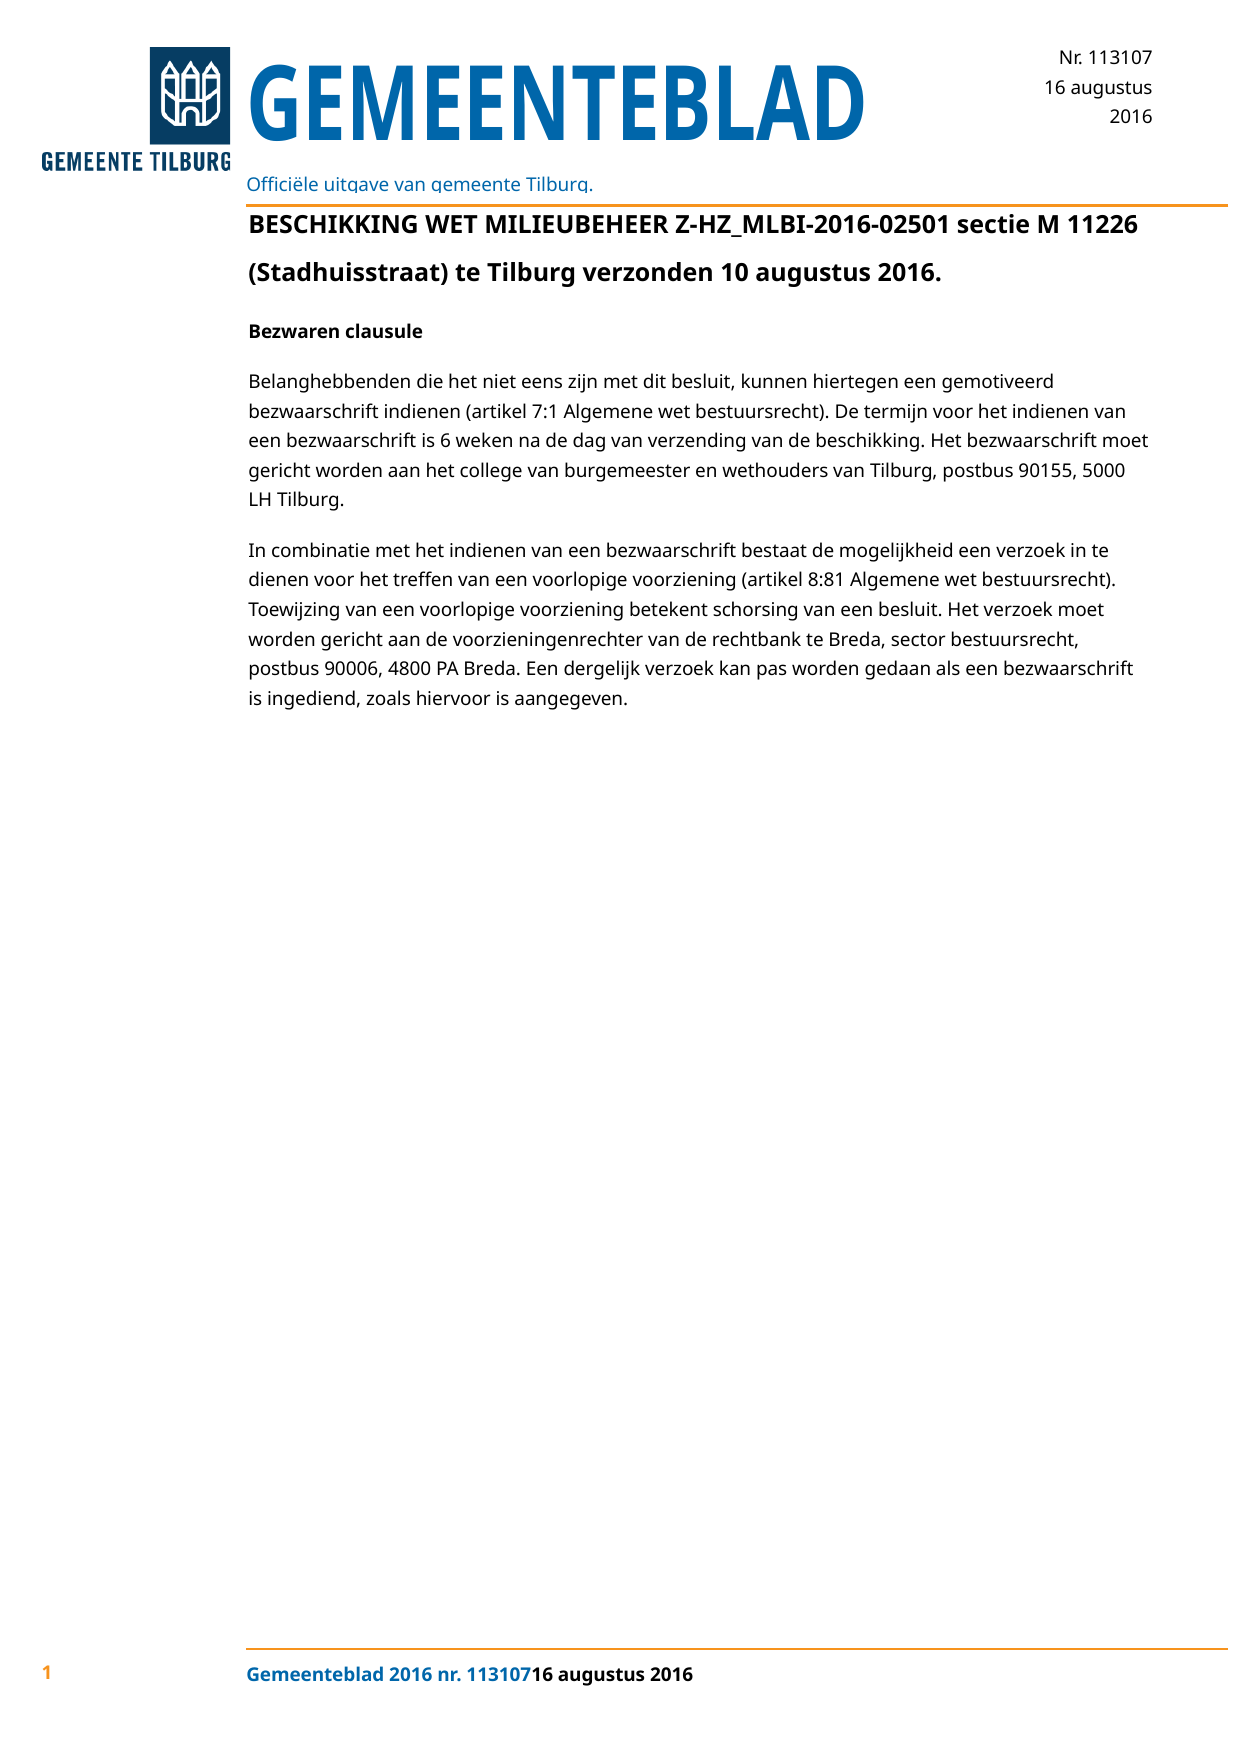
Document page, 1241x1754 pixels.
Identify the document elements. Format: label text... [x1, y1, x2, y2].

picture [41, 47, 231, 172]
text In combinatie met het indienen van een bezwaarschrift bestaat de mogelijkheid een verzoek in te dienen voor het treffen van een voorlopige voorziening (artikel 8:81 Algemene wet bestuursrecht). Toewijzing van een voorlopige voorziening betekent schorsing van een besluit. Het verzoek moet worden gericht aan de voorzieningenrechter van de rechtbank te Breda, sector bestuursrecht, postbus 90006, 4800 PA Breda. Een dergelijk verzoek kan pas worden gedaan als een bezwaarschrift is ingediend, zoals hiervoor is aangegeven. [248, 537, 1152, 711]
text Bezwaren clausule [248, 318, 1152, 344]
text BESCHIKKING WET MILIEUBEHEER Z-HZ_MLBI-2016-02501 sectie M 11226 (Stadhuisstraat) te Tilburg verzonden 10 augustus 2016. [248, 207, 1152, 288]
text Belanghebbenden die het niet eens zijn met dit besluit, kunnen hiertegen een gemotiveerd bezwaarschrift indienen (artikel 7:1 Algemene wet bestuursrecht). De termijn voor het indienen van een bezwaarschrift is 6 weken na de dag van verzending van de beschikking. Het bezwaarschrift moet gericht worden aan het college van burgemeester en wethouders van Tilburg, postbus 90155, 5000 LH Tilburg. [248, 368, 1152, 512]
